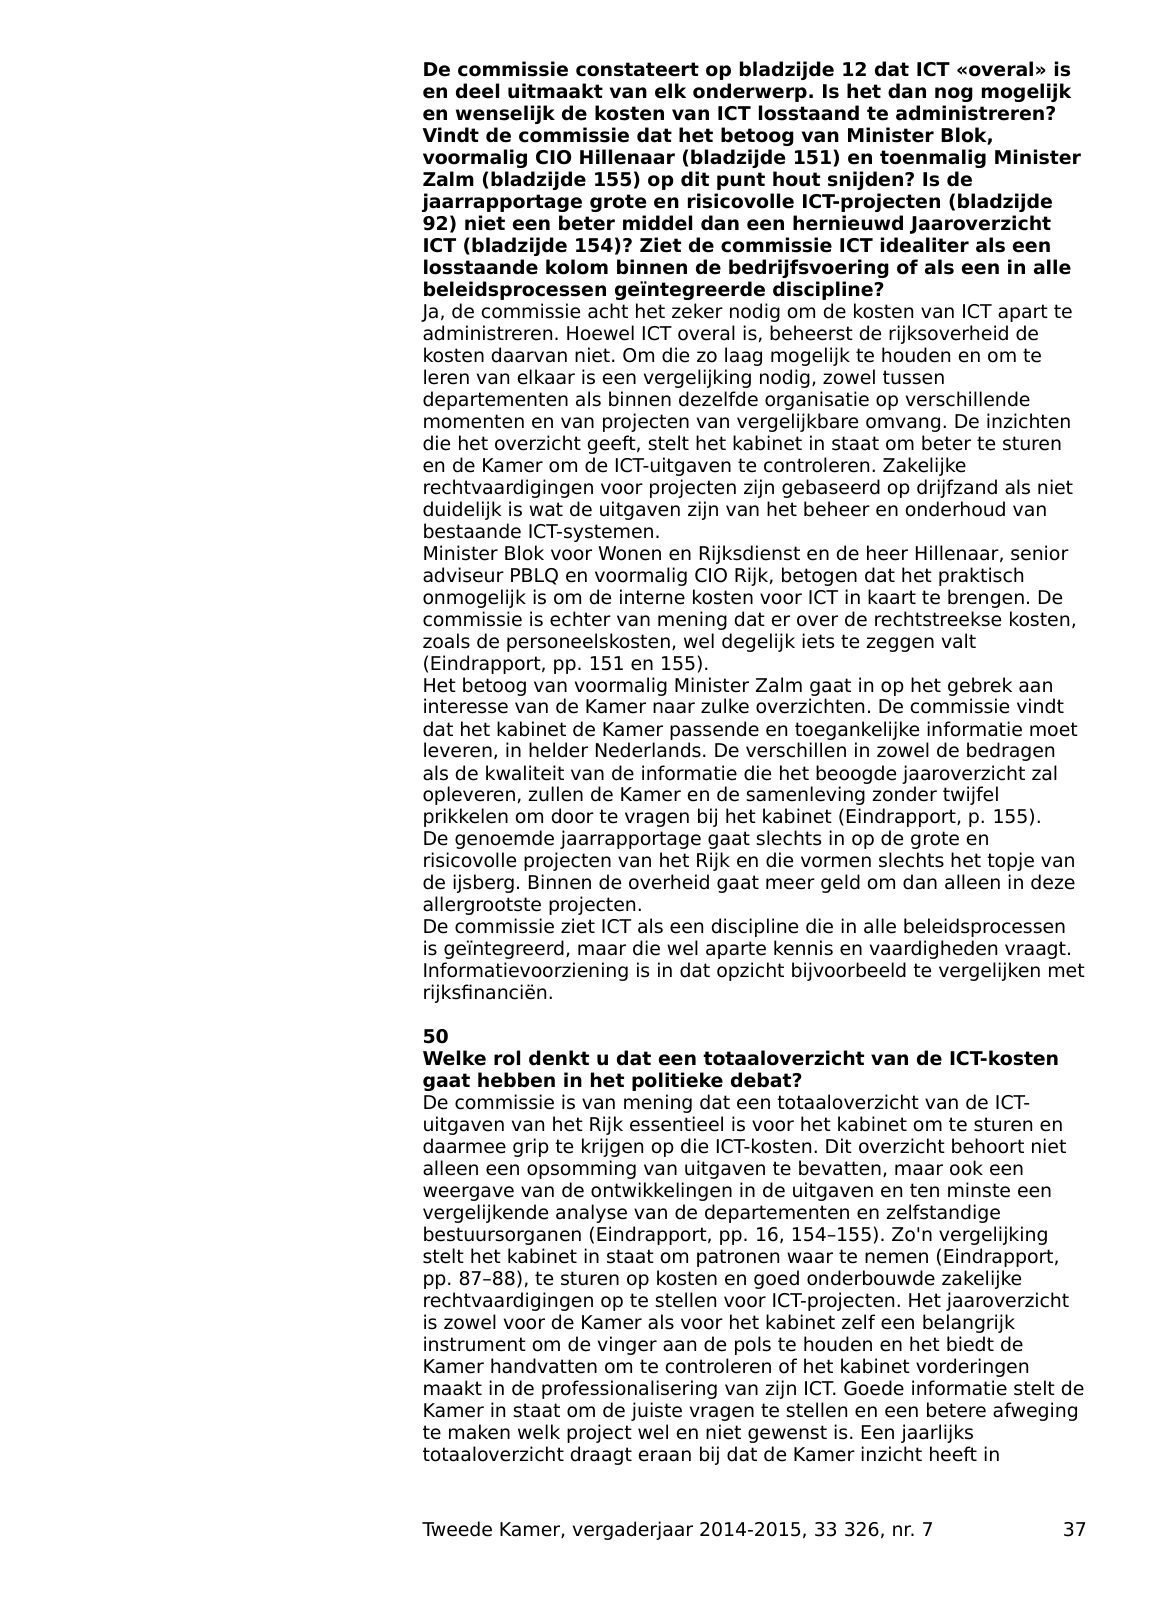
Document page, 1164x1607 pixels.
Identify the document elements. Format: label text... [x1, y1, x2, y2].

text Ja, de commissie acht het zeker nodig om de kosten van ICT apart te administreren. Hoewel ICT overal is, beheerst de rijksoverheid de kosten daarvan niet. Om die zo laag mogelijk te houden en om te leren van elkaar is een vergelijking nodig, zowel tussen departementen als binnen dezelfde organisatie op verschillende momenten en van projecten van vergelijkbare omvang. De inzichten die het overzicht geeft, stelt het kabinet in staat om beter te sturen en de Kamer om de ICT-uitgaven te controleren. Zakelijke rechtvaardigingen voor projecten zijn gebaseerd op drijfzand als niet duidelijk is wat de uitgaven zijn van het beheer en onderhoud van bestaande ICT-systemen. [422, 301, 1087, 543]
text Het betoog van voormalig Minister Zalm gaat in op het gebrek aan interesse van de Kamer naar zulke overzichten. De commissie vindt dat het kabinet de Kamer passende en toegankelijke informatie moet leveren, in helder Nederlands. De verschillen in zowel de bedragen als de kwaliteit van de informatie die het beoogde jaaroverzicht zal opleveren, zullen de Kamer en de samenleving zonder twijfel prikkelen om door te vragen bij het kabinet (Eindrapport, p. 155). [422, 674, 1087, 828]
text De commissie constateert op bladzijde 12 dat ICT «overal» is en deel uitmaakt van elk onderwerp. Is het dan nog mogelijk en wenselijk de kosten van ICT losstaand te administreren? Vindt de commissie dat het betoog van Minister Blok, voormalig CIO Hillenaar (bladzijde 151) en toenmalig Minister Zalm (bladzijde 155) op dit punt hout snijden? Is de jaarrapportage grote en risicovolle ICT-projecten (bladzijde 92) niet een beter middel dan een hernieuwd Jaaroverzicht ICT (bladzijde 154)? Ziet de commissie ICT idealiter als een losstaande kolom binnen de bedrijfsvoering of als een in alle beleidsprocessen geïntegreerde discipline? [422, 59, 1087, 301]
text De commissie ziet ICT als een discipline die in alle beleidsprocessen is geïntegreerd, maar die wel aparte kennis en vaardigheden vraagt. Informatievoorziening is in dat opzicht bijvoorbeeld te vergelijken met rijksfinanciën. [422, 916, 1087, 1004]
text De commissie is van mening dat een totaaloverzicht van de ICT-uitgaven van het Rijk essentieel is voor het kabinet om te sturen en daarmee grip te krijgen op die ICT-kosten. Dit overzicht behoort niet alleen een opsomming van uitgaven te bevatten, maar ook een weergave van de ontwikkelingen in de uitgaven en ten minste een vergelijkende analyse van de departementen en zelfstandige bestuursorganen (Eindrapport, pp. 16, 154–155). Zo'n vergelijking stelt het kabinet in staat om patronen waar te nemen (Eindrapport, pp. 87–88), te sturen op kosten en goed onderbouwde zakelijke rechtvaardigingen op te stellen voor ICT-projecten. Het jaaroverzicht is zowel voor de Kamer als voor het kabinet zelf een belangrijk instrument om de vinger aan de pols te houden en het biedt de Kamer handvatten om te controleren of het kabinet vorderingen maakt in de professionalisering van zijn ICT. Goede informatie stelt de Kamer in staat om de juiste vragen te stellen en een betere afweging te maken welk project wel en niet gewenst is. Een jaarlijks totaaloverzicht draagt eraan bij dat de Kamer inzicht heeft in [422, 1092, 1087, 1466]
text De genoemde jaarrapportage gaat slechts in op de grote en risicovolle projecten van het Rijk en die vormen slechts het topje van de ijsberg. Binnen de overheid gaat meer geld om dan alleen in deze allergrootste projecten. [422, 828, 1087, 916]
text Minister Blok voor Wonen en Rijksdienst en de heer Hillenaar, senior adviseur PBLQ en voormalig CIO Rijk, betogen dat het praktisch onmogelijk is om de interne kosten voor ICT in kaart te brengen. De commissie is echter van mening dat er over de rechtstreekse kosten, zoals de personeelskosten, wel degelijk iets te zeggen valt (Eindrapport, pp. 151 en 155). [422, 543, 1087, 674]
text Welke rol denkt u dat een totaaloverzicht van de ICT-kosten gaat hebben in het politieke debat? [422, 1048, 1087, 1092]
text 50 [422, 1026, 1087, 1048]
